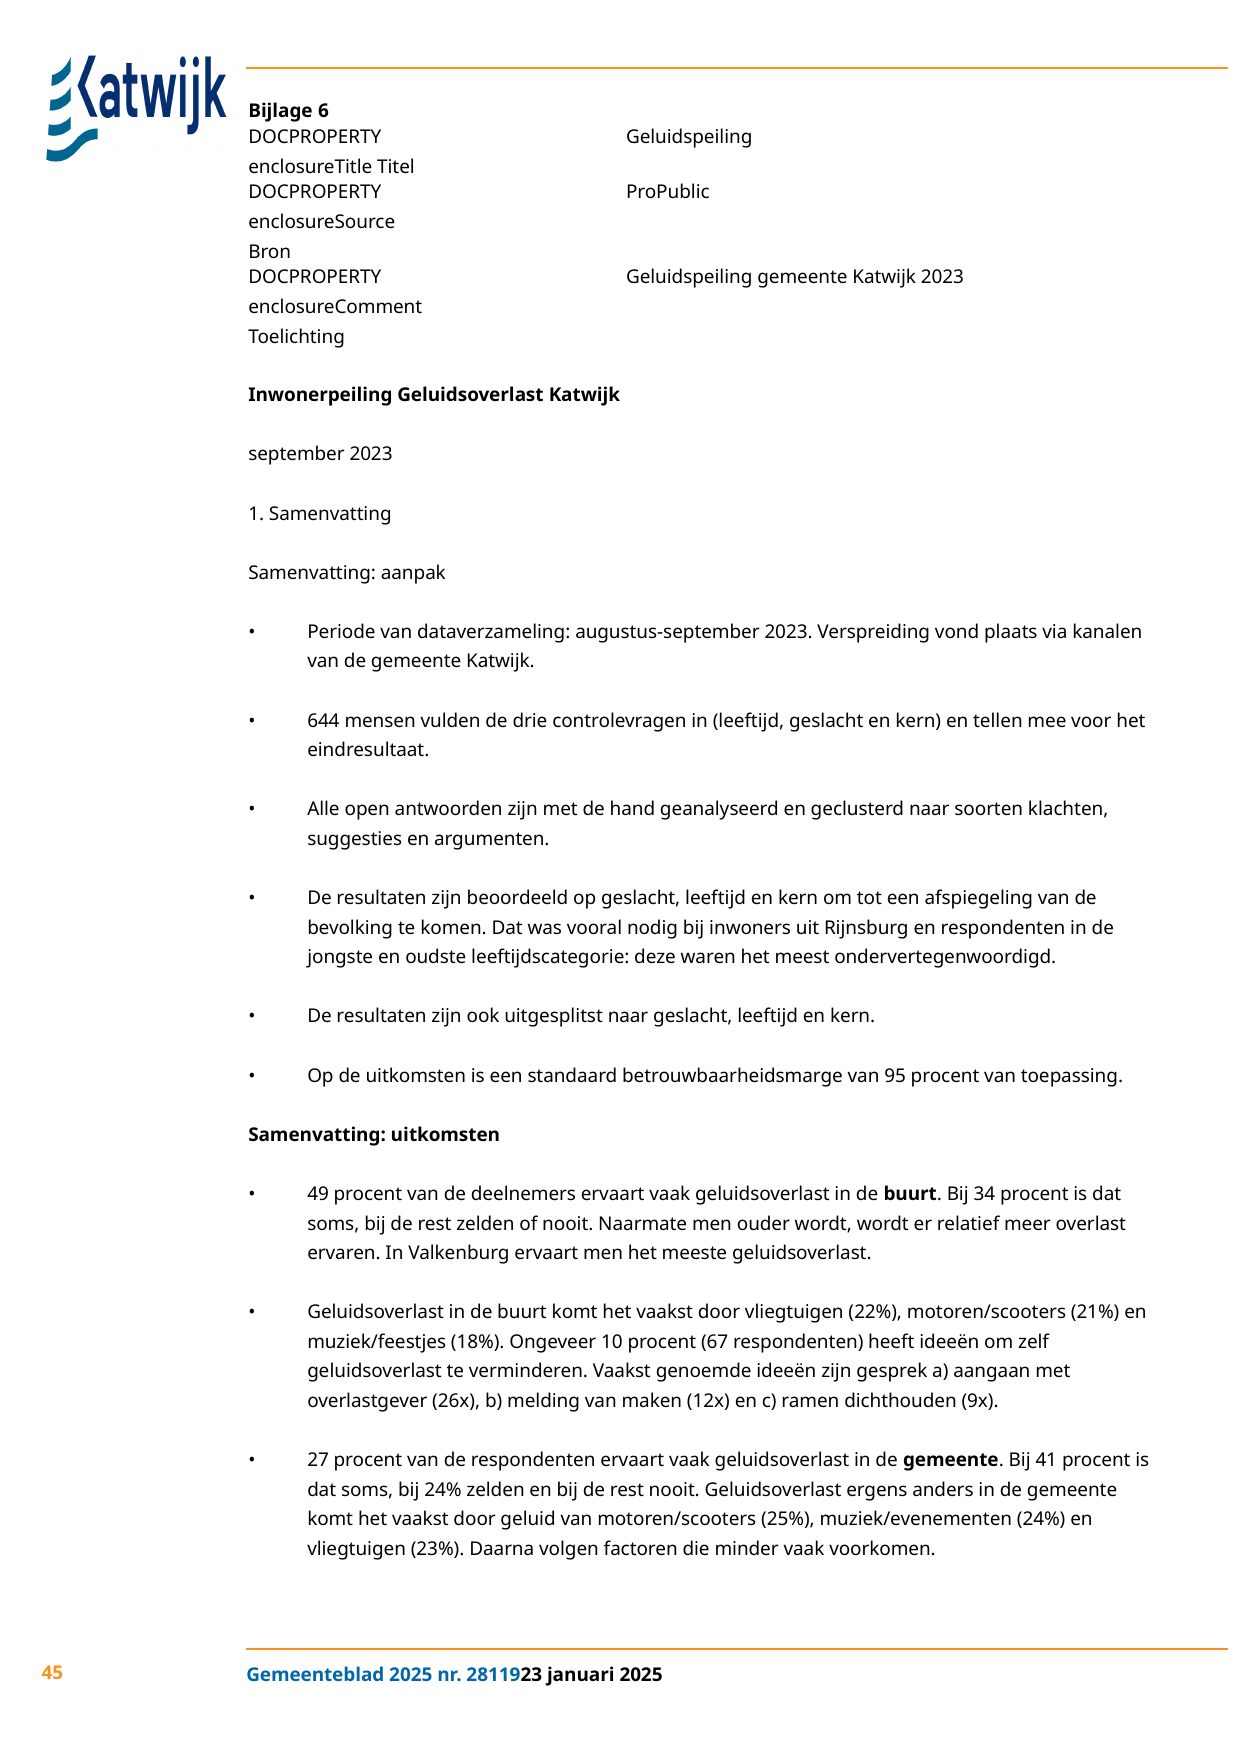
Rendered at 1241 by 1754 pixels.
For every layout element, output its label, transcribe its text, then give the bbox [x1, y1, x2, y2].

list 27 procent van de respondenten ervaart vaak geluidsoverlast in de gemeente. Bij 41 procent is dat soms, bij 24% zelden en bij de rest nooit. Geluidsoverlast ergens anders in de gemeente komt het vaakst door geluid van motoren/scooters (25%), muziek/evenementen (24%) en vliegtuigen (23%). Daarna volgen factoren die minder vaak voorkomen. [248, 1446, 1152, 1561]
table_cell Geluidspeiling gemeente Katwijk 2023 [626, 264, 1152, 348]
table_cell DOCPROPERTY enclosureSource Bron [248, 179, 437, 264]
text Samenvatting: aanpak [248, 559, 1152, 584]
text Inwonerpeiling Geluidsoverlast Katwijk [248, 381, 1152, 407]
table_cell [437, 179, 626, 264]
table_cell DOCPROPERTY enclosureComment Toelichting [248, 264, 437, 348]
table_header Geluidspeiling [626, 124, 1152, 179]
text Bijlage 6 [248, 95, 1152, 123]
list Op de uitkomsten is een standaard betrouwbaarheidsmarge van 95 procent van toepassing. [248, 1062, 1152, 1087]
list Geluidsoverlast in de buurt komt het vaakst door vliegtuigen (22%), motoren/scooters (21%) en muziek/feestjes (18%). Ongeveer 10 procent (67 respondenten) heeft ideeën om zelf geluidsoverlast te verminderen. Vaakst genoemde ideeën zijn gesprek a) aangaan met overlastgever (26x), b) melding van maken (12x) en c) ramen dichthouden (9x). [248, 1298, 1152, 1413]
list Periode van dataverzameling: augustus-september 2023. Verspreiding vond plaats via kanalen van de gemeente Katwijk. [248, 618, 1152, 673]
list De resultaten zijn ook uitgesplitst naar geslacht, leeftijd en kern. [248, 1003, 1152, 1028]
list 49 procent van de deelnemers ervaart vaak geluidsoverlast in de buurt. Bij 34 procent is dat soms, bij de rest zelden of nooit. Naarmate men ouder wordt, wordt er relatief meer overlast ervaren. In Valkenburg ervaart men het meeste geluidsoverlast.​ [248, 1180, 1152, 1265]
text 1. Samenvatting [248, 500, 1152, 525]
text Samenvatting: uitkomsten [248, 1121, 1152, 1147]
list Alle open antwoorden zijn met de hand geanalyseerd en geclusterd naar soorten klachten, suggesties en argumenten. [248, 796, 1152, 851]
table_cell ProPublic [626, 179, 1152, 264]
list De resultaten zijn beoordeeld op geslacht, leeftijd en kern om tot een afspiegeling van de bevolking te komen. Dat was vooral nodig bij inwoners uit Rijnsburg en respondenten in de jongste en oudste leeftijdscategorie: deze waren het meest ondervertegenwoordigd. [248, 884, 1152, 969]
text september 2023 [248, 441, 1152, 466]
table_header DOCPROPERTY enclosureTitle Titel [248, 124, 437, 179]
table_cell [437, 264, 626, 348]
picture [41, 47, 231, 172]
list 644 mensen vulden de drie controlevragen in (leeftijd, geslacht en kern) en tellen mee voor het eindresultaat. [248, 707, 1152, 762]
table_header [437, 124, 626, 179]
